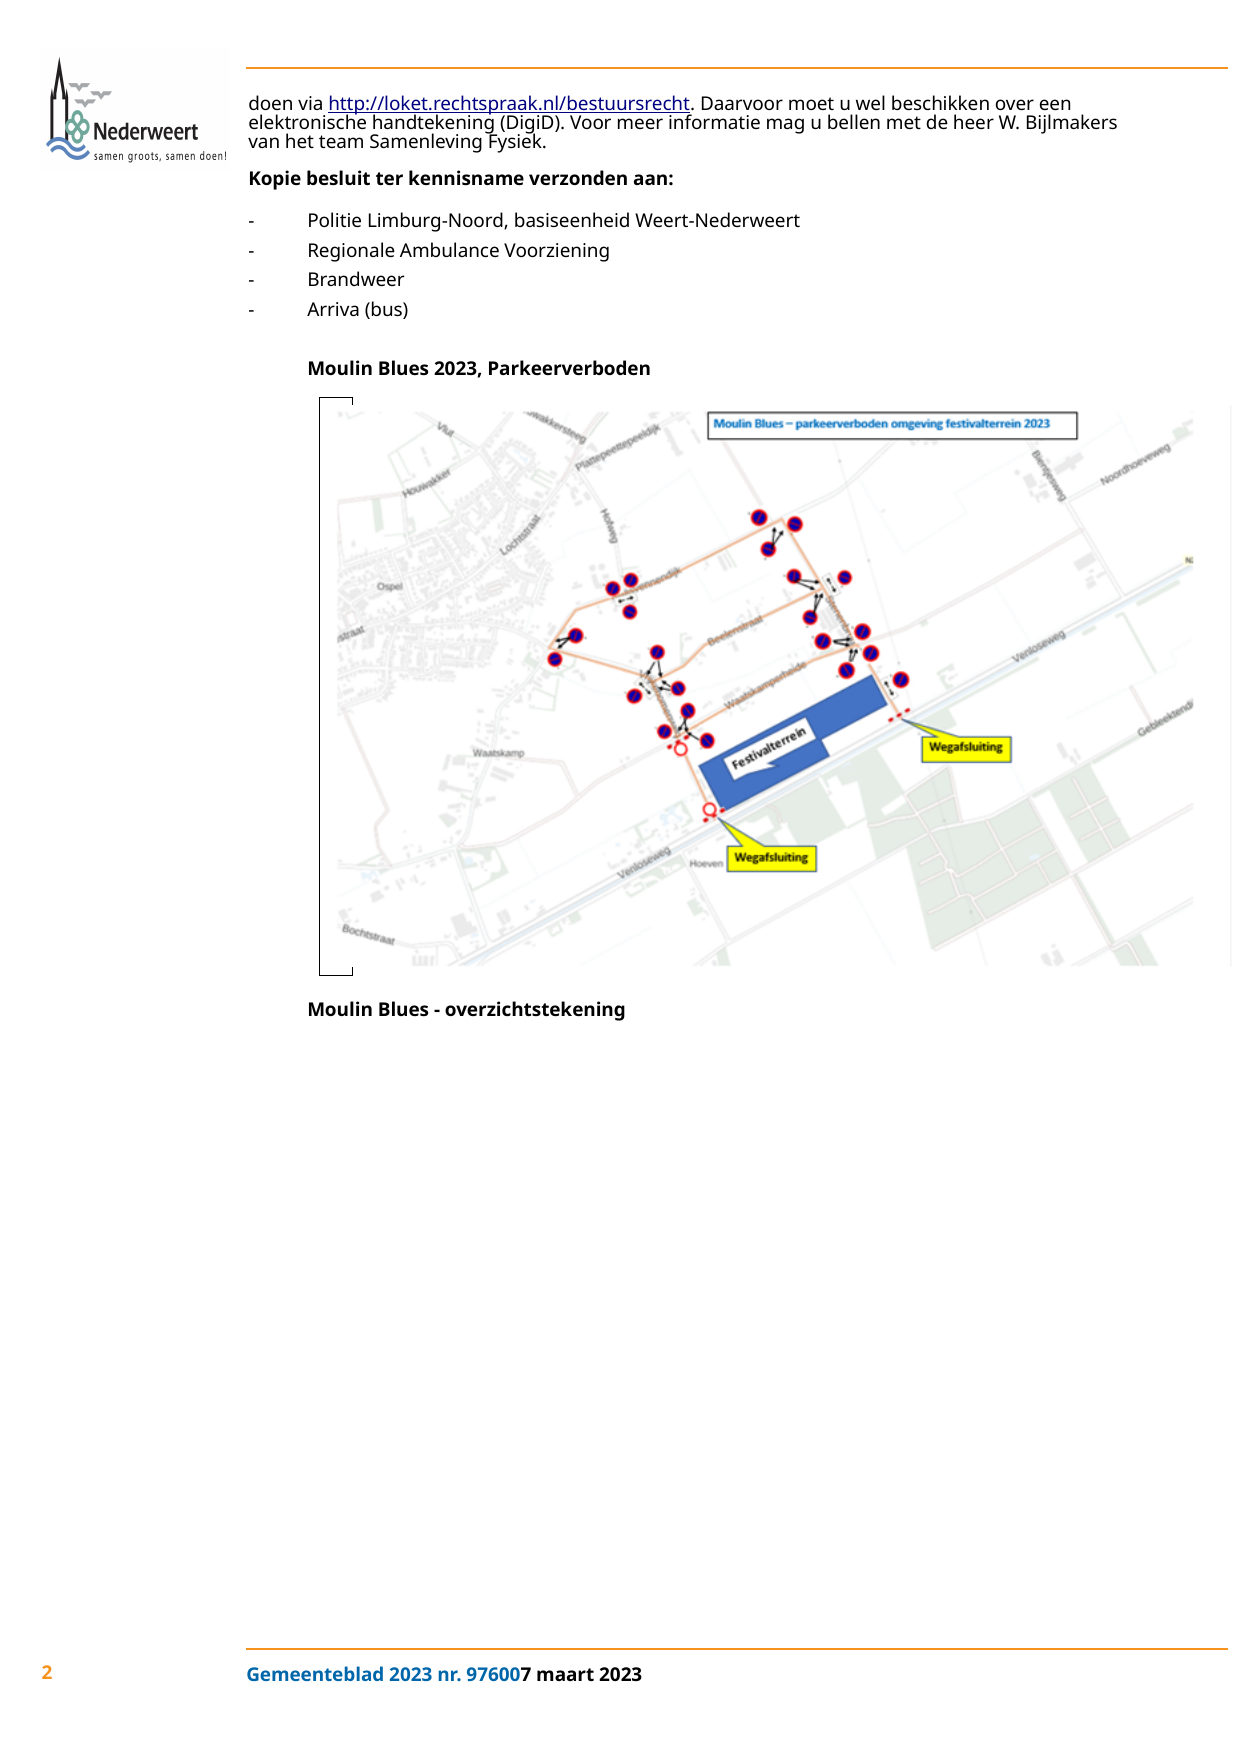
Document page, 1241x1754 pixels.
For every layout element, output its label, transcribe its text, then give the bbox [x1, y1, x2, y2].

list Regionale Ambulance Voorziening [248, 237, 1152, 263]
list Arriva (bus) [248, 296, 1152, 322]
list Moulin Blues 2023, Parkeerverboden [248, 355, 1152, 381]
text doen via http://loket.rechtspraak.nl/bestuursrecht. Daarvoor moet u wel beschikken over een elektronische handtekening (DigiD). Voor meer informatie mag u bellen met de heer W. Bijlmakers van het team Samenleving Fysiek. [248, 95, 1152, 153]
list Politie Limburg-Noord, basiseenheid Weert-Nederweert [248, 207, 1152, 233]
list Moulin Blues - overzichtstekening [248, 996, 1152, 1022]
picture [327, 405, 1232, 967]
text Kopie besluit ter kennisname verzonden aan: [248, 170, 1152, 189]
picture [41, 47, 231, 172]
list Brandweer [248, 266, 1152, 292]
